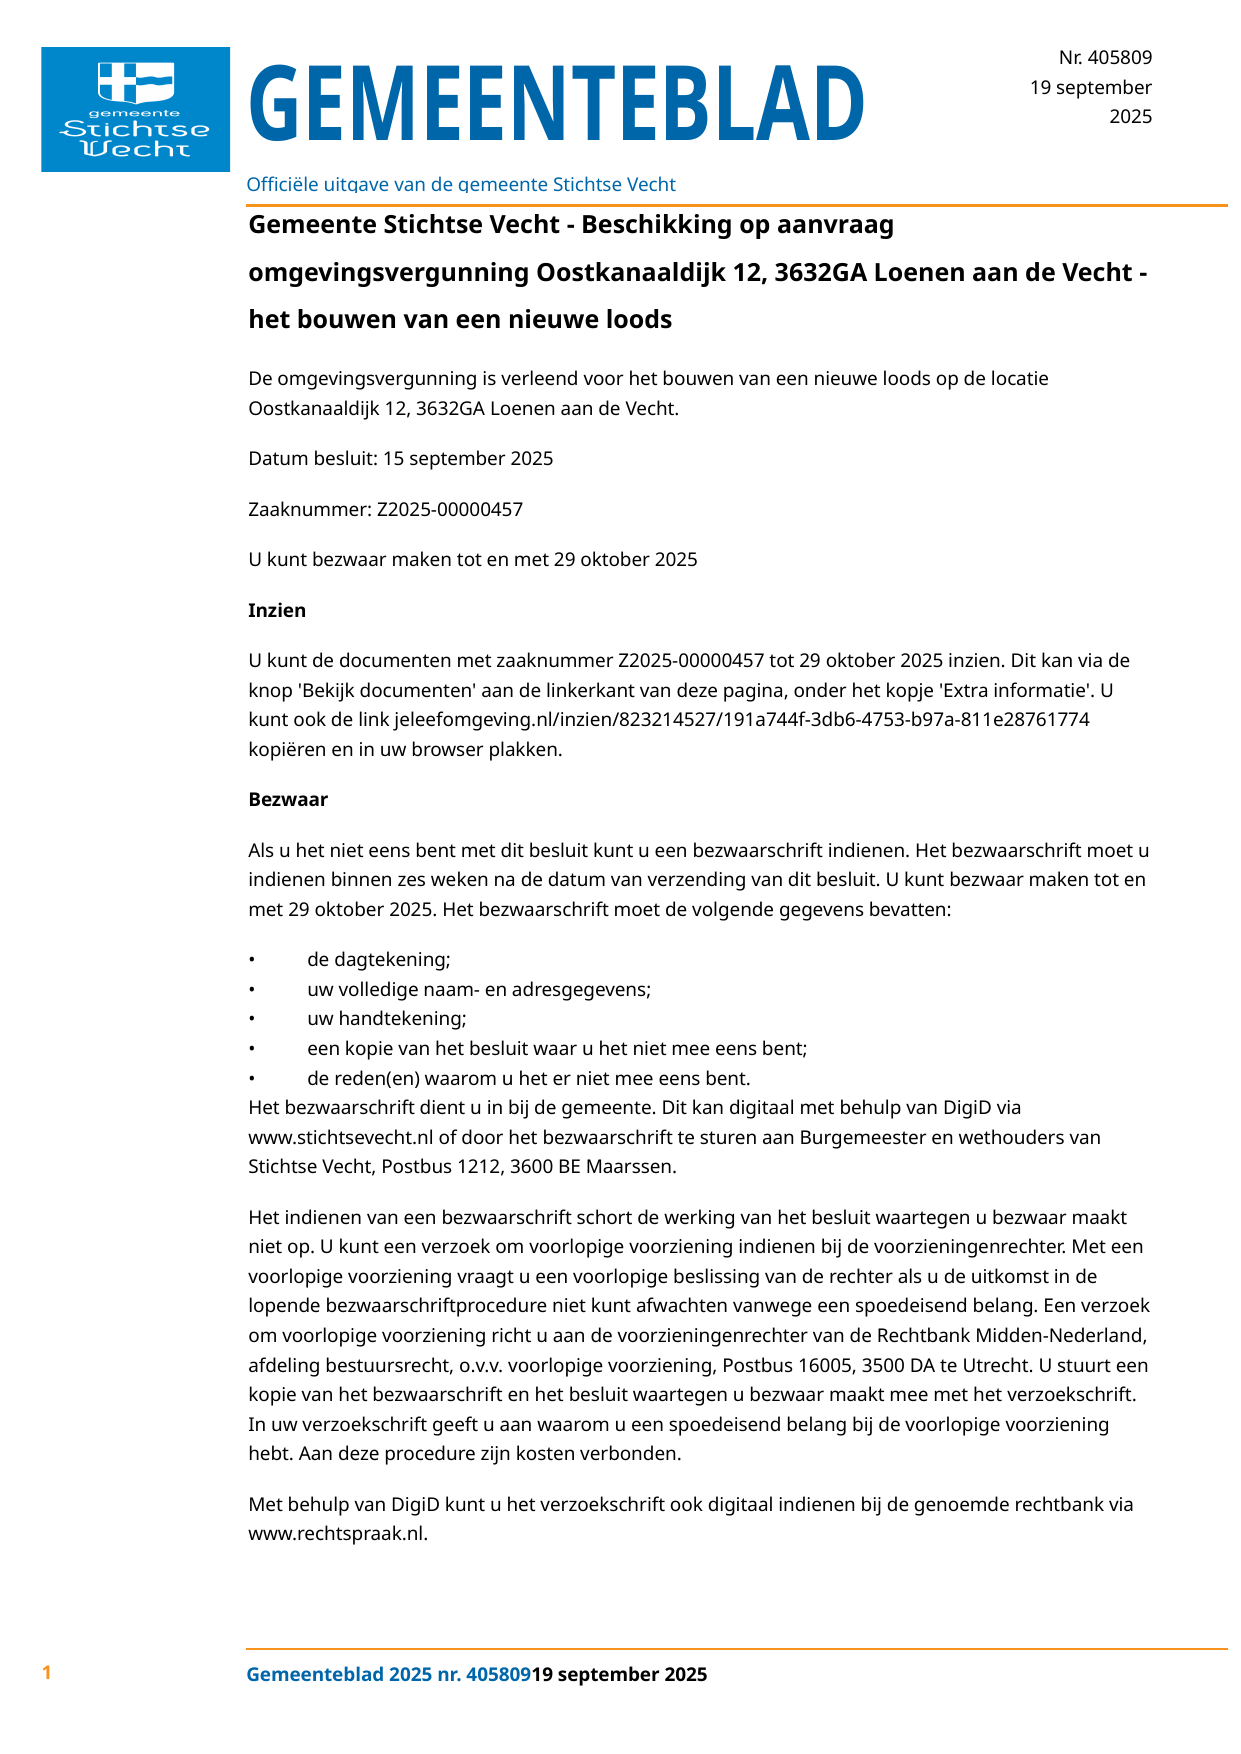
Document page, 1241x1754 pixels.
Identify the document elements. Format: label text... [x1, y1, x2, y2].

text Inzien [248, 597, 1152, 622]
text Als u het niet eens bent met dit besluit kunt u een bezwaarschrift indienen. Het bezwaarschrift moet u indienen binnen zes weken na de datum van verzending van dit besluit. U kunt bezwaar maken tot en met 29 oktober 2025. Het bezwaarschrift moet de volgende gegevens bevatten: [248, 837, 1152, 922]
text U kunt de documenten met zaaknummer Z2025-00000457 tot 29 oktober 2025 inzien. Dit kan via de knop 'Bekijk documenten' aan de linkerkant van deze pagina, onder het kopje 'Extra informatie'. U kunt ook de link jeleefomgeving.nl/inzien/823214527/191a744f-3db6-4753-b97a-811e28761774 kopiëren en in uw browser plakken. [248, 647, 1152, 762]
text Met behulp van DigiD kunt u het verzoekschrift ook digitaal indienen bij de genoemde rechtbank via www.rechtspraak.nl. [248, 1491, 1152, 1546]
text Bezwaar [248, 786, 1152, 812]
picture [137, 63, 174, 103]
list uw volledige naam- en adresgegevens; [248, 976, 1152, 1002]
text Het bezwaarschrift dient u in bij de gemeente. Dit kan digitaal met behulp van DigiD via www.stichtsevecht.nl of door het bezwaarschrift te sturen aan Burgemeester en wethouders van Stichtse Vecht, Postbus 1212, 3600 BE Maarssen. [248, 1094, 1152, 1179]
text Datum besluit: 15 september 2025 [248, 446, 1152, 471]
list de dagtekening; [248, 946, 1152, 972]
text Het indienen van een bezwaarschrift schort de werking van het besluit waartegen u bezwaar maakt niet op. U kunt een verzoek om voorlopige voorziening indienen bij de voorzieningenrechter. Met een voorlopige voorziening vraagt u een voorlopige beslissing van de rechter als u de uitkomst in de lopende bezwaarschriftprocedure niet kunt afwachten vanwege een spoedeisend belang. Een verzoek om voorlopige voorziening richt u aan de voorzieningenrechter van de Rechtbank Midden-Nederland, afdeling bestuursrecht, o.v.v. voorlopige voorziening, Postbus 16005, 3500 DA te Utrecht. U stuurt een kopie van het bezwaarschrift en het besluit waartegen u bezwaar maakt mee met het verzoekschrift. In uw verzoekschrift geeft u aan waarom u een spoedeisend belang bij de voorlopige voorziening hebt. Aan deze procedure zijn kosten verbonden. [248, 1204, 1152, 1466]
list uw handtekening; [248, 1006, 1152, 1031]
picture [99, 63, 135, 101]
text Zaaknummer: Z2025-00000457 [248, 496, 1152, 522]
text U kunt bezwaar maken tot en met 29 oktober 2025 [248, 546, 1152, 572]
text De omgevingsvergunning is verleend voor het bouwen van een nieuwe loods op de locatie Oostkanaaldijk 12, 3632GA Loenen aan de Vecht. [248, 366, 1152, 421]
text Gemeente Stichtse Vecht - Beschikking op aanvraag omgevingsvergunning Oostkanaaldijk 12, 3632GA Loenen aan de Vecht - het bouwen van een nieuwe loods [248, 207, 1152, 336]
list de reden(en) waarom u het er niet mee eens bent. [248, 1065, 1152, 1090]
list een kopie van het besluit waar u het niet mee eens bent; [248, 1035, 1152, 1061]
